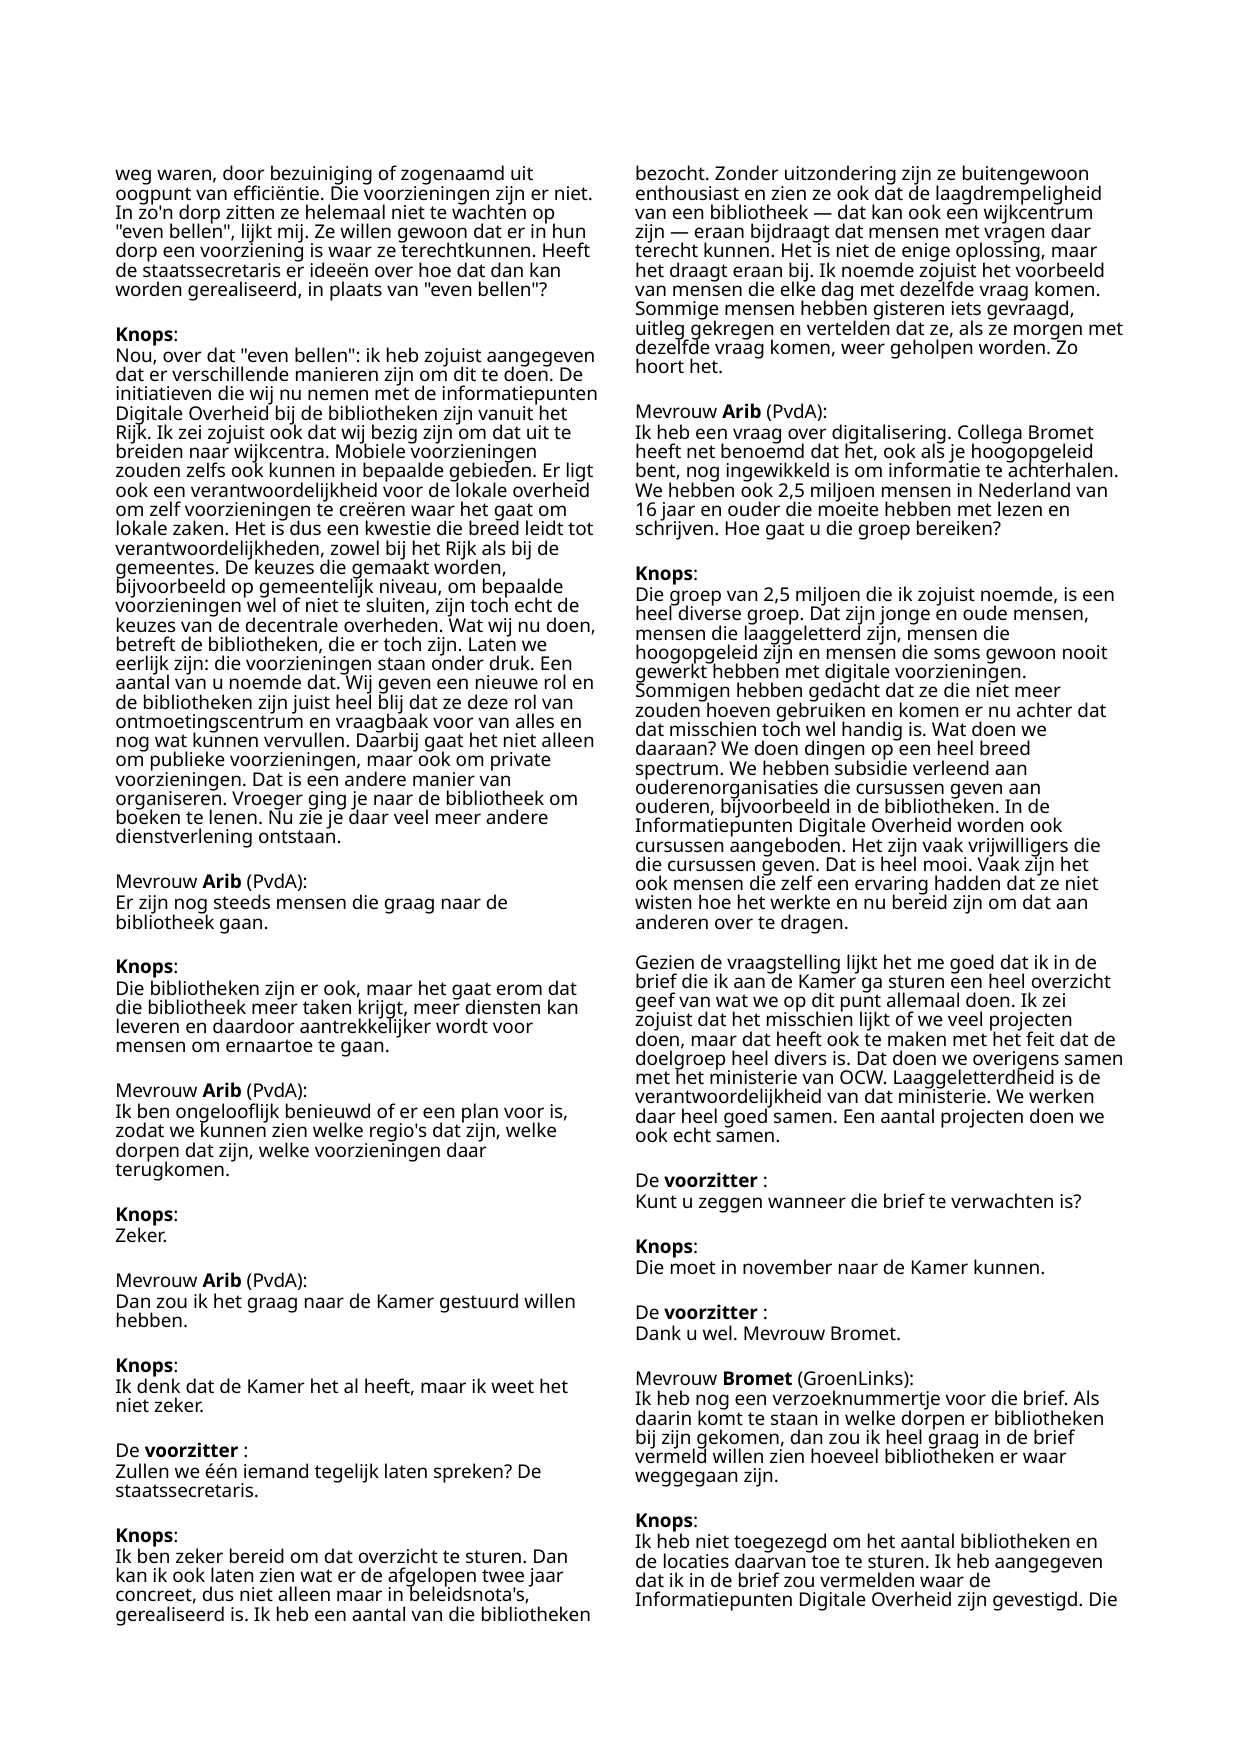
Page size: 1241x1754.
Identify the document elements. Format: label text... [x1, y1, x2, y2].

text Mevrouw Bromet (GroenLinks): [635, 1365, 1125, 1390]
text Knops: [115, 1352, 605, 1378]
text Ik ben zeker bereid om dat overzicht te sturen. Dan kan ik ook laten zien wat er de afgelopen twee jaar concreet, dus niet alleen maar in beleidsnota's, gerealiseerd is. Ik heb een aantal van die bibliotheken [115, 1548, 605, 1625]
text Knops: [115, 954, 605, 979]
text Knops: [635, 560, 1125, 586]
text De voorzitter : [115, 1437, 605, 1463]
text Mevrouw Arib (PvdA): [635, 398, 1125, 424]
text Ik heb nog een verzoeknummertje voor die brief. Als daarin komt te staan in welke dorpen er bibliotheken bij zijn gekomen, dan zou ik heel graag in de brief vermeld willen zien hoeveel bibliotheken er waar weggegaan zijn. [635, 1390, 1125, 1487]
text weg waren, door bezuiniging of zogenaamd uit oogpunt van efficiëntie. Die voorzieningen zijn er niet. In zo'n dorp zitten ze helemaal niet te wachten op "even bellen", lijkt mij. Ze willen gewoon dat er in hun dorp een voorziening is waar ze terechtkunnen. Heeft de staatssecretaris er ideeën over hoe dat dan kan worden gerealiseerd, in plaats van "even bellen"? [115, 165, 605, 300]
text Ik ben ongelooflijk benieuwd of er een plan voor is, zodat we kunnen zien welke regio's dat zijn, welke dorpen dat zijn, welke voorzieningen daar terugkomen. [115, 1103, 605, 1180]
text Er zijn nog steeds mensen die graag naar de bibliotheek gaan. [115, 894, 605, 933]
text Mevrouw Arib (PvdA): [115, 869, 605, 894]
text Ik heb niet toegezegd om het aantal bibliotheken en de locaties daarvan toe te sturen. Ik heb aangegeven dat ik in de brief zou vermelden waar de Informatiepunten Digitale Overheid zijn gevestigd. Die [635, 1533, 1125, 1610]
text Die moet in november naar de Kamer kunnen. [635, 1259, 1125, 1278]
text De voorzitter : [635, 1167, 1125, 1193]
text Zullen we één iemand tegelijk laten spreken? De staatssecretaris. [115, 1463, 605, 1501]
text Mevrouw Arib (PvdA): [115, 1077, 605, 1103]
text Nou, over dat "even bellen": ik heb zojuist aangegeven dat er verschillende manieren zijn om dit te doen. De initiatieven die wij nu nemen met de informatiepunten Digitale Overheid bij de bibliotheken zijn vanuit het Rijk. Ik zei zojuist ook dat wij bezig zijn om dat uit te breiden naar wijkcentra. Mobiele voorzieningen zouden zelfs ook kunnen in bepaalde gebieden. Er ligt ook een verantwoordelijkheid voor de lokale overheid om zelf voorzieningen te creëren waar het gaat om lokale zaken. Het is dus een kwestie die breed leidt tot verantwoordelijkheden, zowel bij het Rijk als bij de gemeentes. De keuzes die gemaakt worden, bijvoorbeeld op gemeentelijk niveau, om bepaalde voorzieningen wel of niet te sluiten, zijn toch echt de keuzes van de decentrale overheden. Wat wij nu doen, betreft de bibliotheken, die er toch zijn. Laten we eerlijk zijn: die voorzieningen staan onder druk. Een aantal van u noemde dat. Wij geven een nieuwe rol en de bibliotheken zijn juist heel blij dat ze deze rol van ontmoetingscentrum en vraagbaak voor van alles en nog wat kunnen vervullen. Daarbij gaat het niet alleen om publieke voorzieningen, maar ook om private voorzieningen. Dat is een andere manier van organiseren. Vroeger ging je naar de bibliotheek om boeken te lenen. Nu zie je daar veel meer andere dienstverlening ontstaan. [115, 347, 605, 848]
text Ik denk dat de Kamer het al heeft, maar ik weet het niet zeker. [115, 1378, 605, 1416]
text Die bibliotheken zijn er ook, maar het gaat erom dat die bibliotheek meer taken krijgt, meer diensten kan leveren en daardoor aantrekkelijker wordt voor mensen om ernaartoe te gaan. [115, 979, 605, 1057]
text Knops: [635, 1508, 1125, 1533]
text Dank u wel. Mevrouw Bromet. [635, 1324, 1125, 1344]
text Knops: [115, 1522, 605, 1548]
text Dan zou ik het graag naar de Kamer gestuurd willen hebben. [115, 1293, 605, 1331]
text Mevrouw Arib (PvdA): [115, 1267, 605, 1293]
text Ik heb een vraag over digitalisering. Collega Bromet heeft net benoemd dat het, ook als je hoogopgeleid bent, nog ingewikkeld is om informatie te achterhalen. We hebben ook 2,5 miljoen mensen in Nederland van 16 jaar en ouder die moeite hebben met lezen en schrijven. Hoe gaat u die groep bereiken? [635, 424, 1125, 539]
text Die groep van 2,5 miljoen die ik zojuist noemde, is een heel diverse groep. Dat zijn jonge en oude mensen, mensen die laaggeletterd zijn, mensen die hoogopgeleid zijn en mensen die soms gewoon nooit gewerkt hebben met digitale voorzieningen. Sommigen hebben gedacht dat ze die niet meer zouden hoeven gebruiken en komen er nu achter dat dat misschien toch wel handig is. Wat doen we daaraan? We doen dingen op een heel breed spectrum. We hebben subsidie verleend aan ouderenorganisaties die cursussen geven aan ouderen, bijvoorbeeld in de bibliotheken. In de Informatiepunten Digitale Overheid worden ook cursussen aangeboden. Het zijn vaak vrijwilligers die die cursussen geven. Dat is heel mooi. Vaak zijn het ook mensen die zelf een ervaring hadden dat ze niet wisten hoe het werkte en nu bereid zijn om dat aan anderen over te dragen. [635, 586, 1125, 933]
text Zeker. [115, 1227, 605, 1246]
text Knops: [635, 1233, 1125, 1259]
text De voorzitter : [635, 1299, 1125, 1324]
text Knops: [115, 1201, 605, 1227]
text Gezien de vraagstelling lijkt het me goed dat ik in de brief die ik aan de Kamer ga sturen een heel overzicht geef van wat we op dit punt allemaal doen. Ik zei zojuist dat het misschien lijkt of we veel projecten doen, maar dat heeft ook te maken met het feit dat de doelgroep heel divers is. Dat doen we overigens samen met het ministerie van OCW. Laaggeletterdheid is de verantwoordelijkheid van dat ministerie. We werken daar heel goed samen. Een aantal projecten doen we ook echt samen. [635, 954, 1125, 1146]
text Kunt u zeggen wanneer die brief te verwachten is? [635, 1193, 1125, 1212]
text bezocht. Zonder uitzondering zijn ze buitengewoon enthousiast en zien ze ook dat de laagdrempeligheid van een bibliotheek — dat kan ook een wijkcentrum zijn — eraan bijdraagt dat mensen met vragen daar terecht kunnen. Het is niet de enige oplossing, maar het draagt eraan bij. Ik noemde zojuist het voorbeeld van mensen die elke dag met dezelfde vraag komen. Sommige mensen hebben gisteren iets gevraagd, uitleg gekregen en vertelden dat ze, als ze morgen met dezelfde vraag komen, weer geholpen worden. Zo hoort het. [635, 165, 1125, 377]
text Knops: [115, 321, 605, 347]
